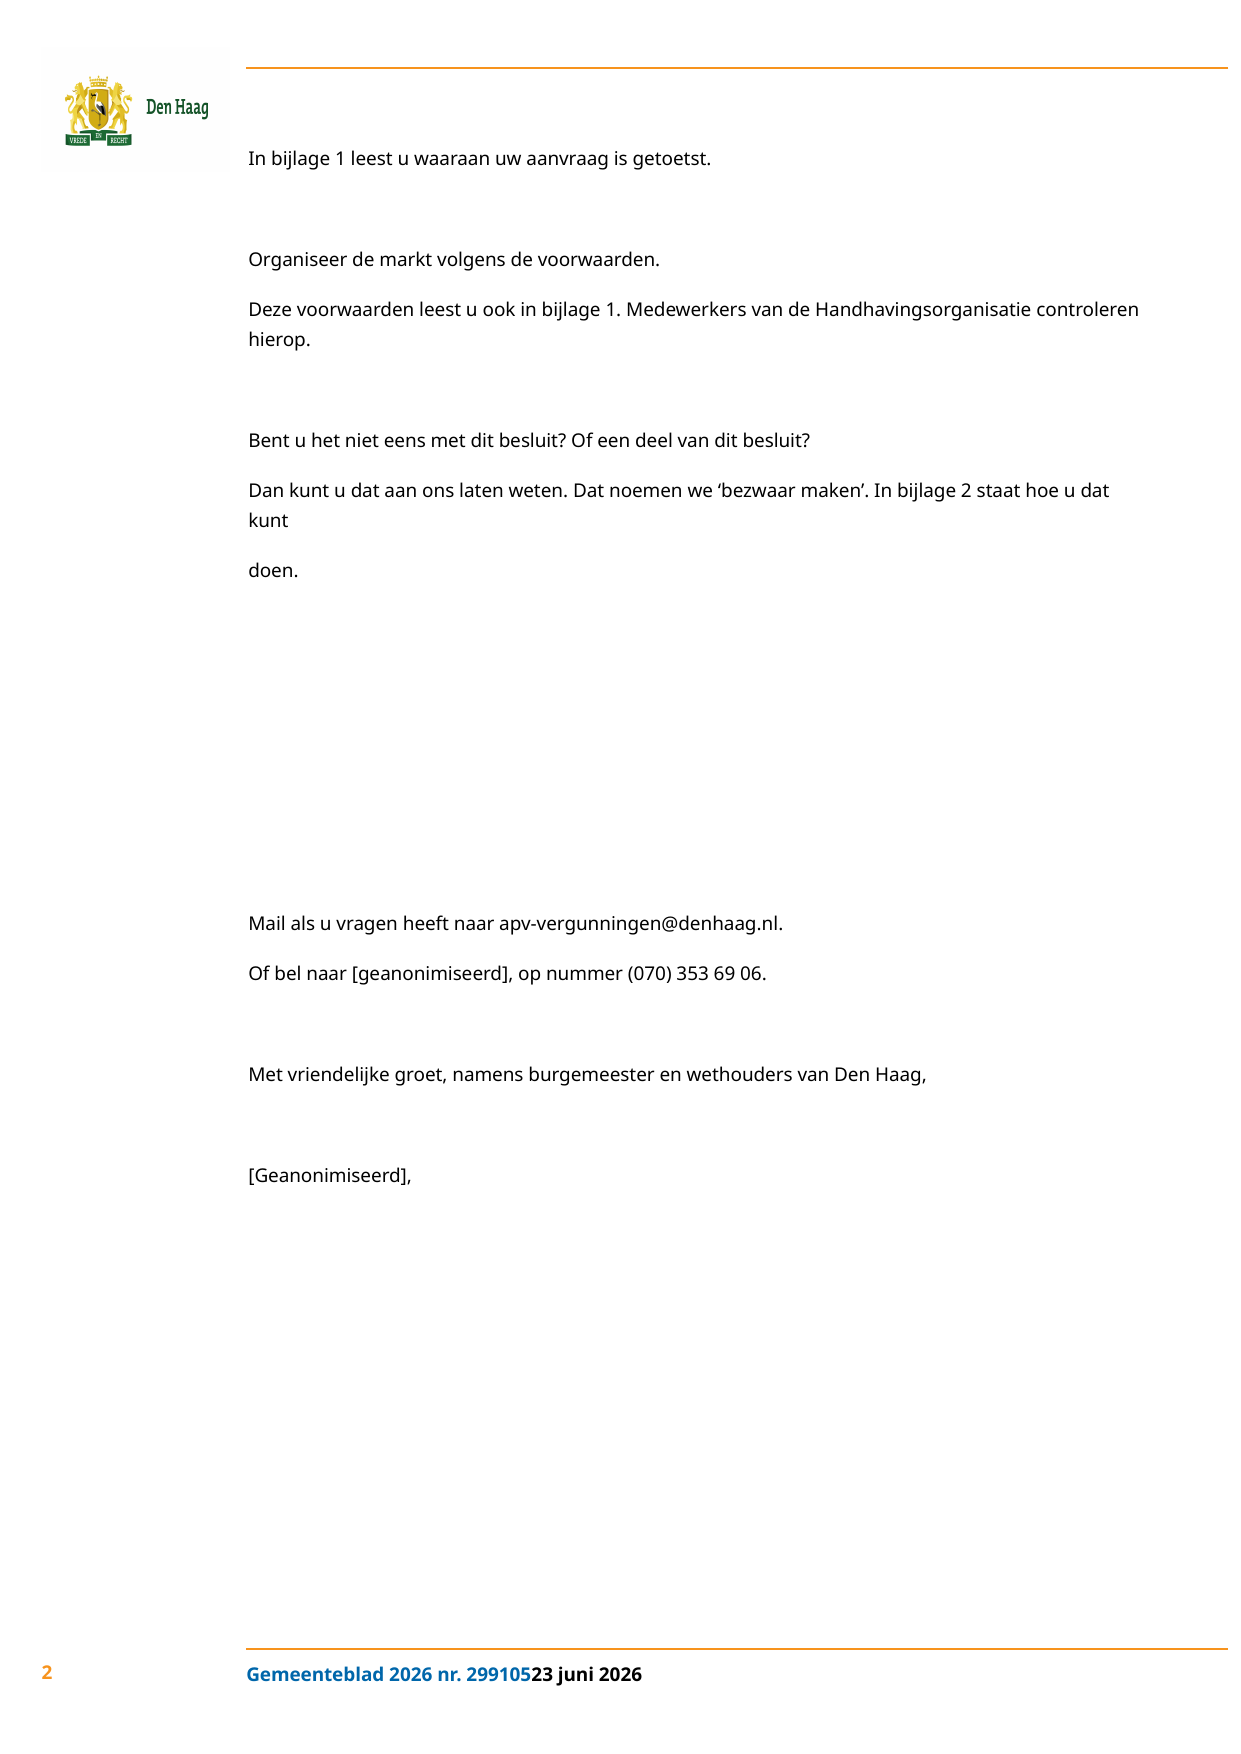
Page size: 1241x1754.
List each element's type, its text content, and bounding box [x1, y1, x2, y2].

text Organiseer de markt volgens de voorwaarden. [248, 246, 1152, 272]
text doen. [248, 557, 1152, 583]
text Mail als u vragen heeft naar apv-vergunningen@denhaag.nl. [248, 910, 1152, 936]
text Dan kunt u dat aan ons laten weten. Dat noemen we ‘bezwaar maken’. In bijlage 2 staat hoe u dat kunt [248, 477, 1152, 533]
text [Geanonimiseerd], [248, 1162, 1152, 1188]
text Bent u het niet eens met dit besluit? Of een deel van dit besluit? [248, 427, 1152, 453]
picture [41, 47, 231, 172]
text In bijlage 1 leest u waaraan uw aanvraag is getoetst. [248, 145, 1152, 171]
text Deze voorwaarden leest u ook in bijlage 1. Medewerkers van de Handhavingsorganisatie controleren hierop. [248, 296, 1152, 352]
text Of bel naar [geanonimiseerd], op nummer (070) 353 69 06. [248, 961, 1152, 986]
text Met vriendelijke groet, namens burgemeester en wethouders van Den Haag, [248, 1061, 1152, 1087]
